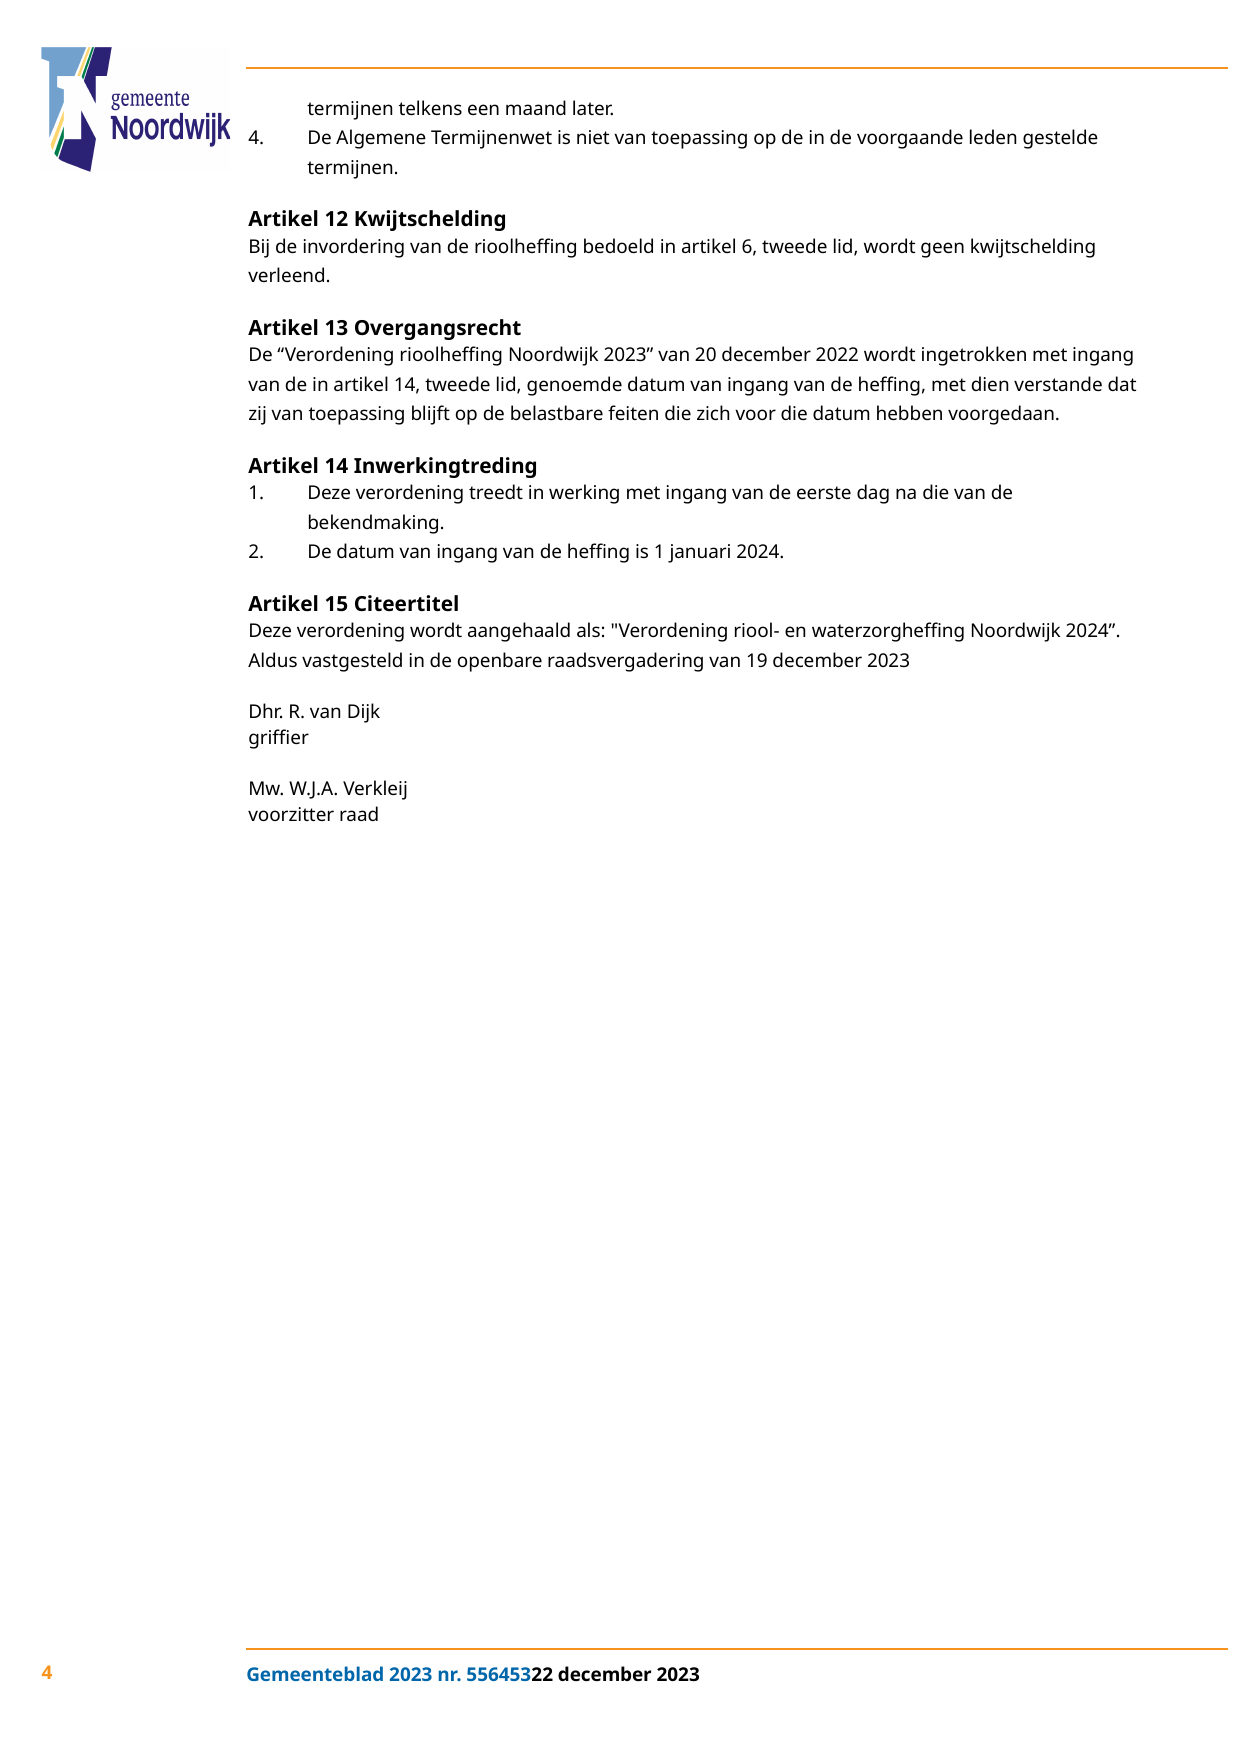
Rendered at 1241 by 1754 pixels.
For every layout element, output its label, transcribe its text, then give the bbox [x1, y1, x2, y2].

list Deze verordening treedt in werking met ingang van de eerste dag na die van de bekendmaking. [248, 479, 1152, 534]
text Dhr. R. van Dijk [248, 698, 1152, 724]
text Artikel 13 Overgangsrecht [248, 313, 1152, 341]
text Deze verordening wordt aangehaald als: "Verordening riool- en waterzorgheffing Noordwijk 2024”. [248, 617, 1152, 643]
picture [41, 47, 231, 172]
list termijnen telkens een maand later. [248, 95, 1152, 121]
text Artikel 15 Citeertitel [248, 589, 1152, 617]
text voorzitter raad [248, 801, 1152, 827]
text Aldus vastgesteld in de openbare raadsvergadering van 19 december 2023 [248, 647, 1152, 673]
text griffier [248, 724, 1152, 750]
text Artikel 14 Inwerkingtreding [248, 451, 1152, 479]
text Bij de invordering van de rioolheffing bedoeld in artikel 6, tweede lid, wordt geen kwijtschelding verleend. [248, 233, 1152, 288]
list De datum van ingang van de heffing is 1 januari 2024. [248, 538, 1152, 564]
list De Algemene Termijnenwet is niet van toepassing op de in de voorgaande leden gestelde termijnen. [248, 124, 1152, 180]
text De “Verordening rioolheffing Noordwijk 2023” van 20 december 2022 wordt ingetrokken met ingang van de in artikel 14, tweede lid, genoemde datum van ingang van de heffing, met dien verstande dat zij van toepassing blijft op de belastbare feiten die zich voor die datum hebben voorgedaan. [248, 341, 1152, 426]
text Mw. W.J.A. Verkleij [248, 776, 1152, 801]
text Artikel 12 Kwijtschelding [248, 204, 1152, 233]
